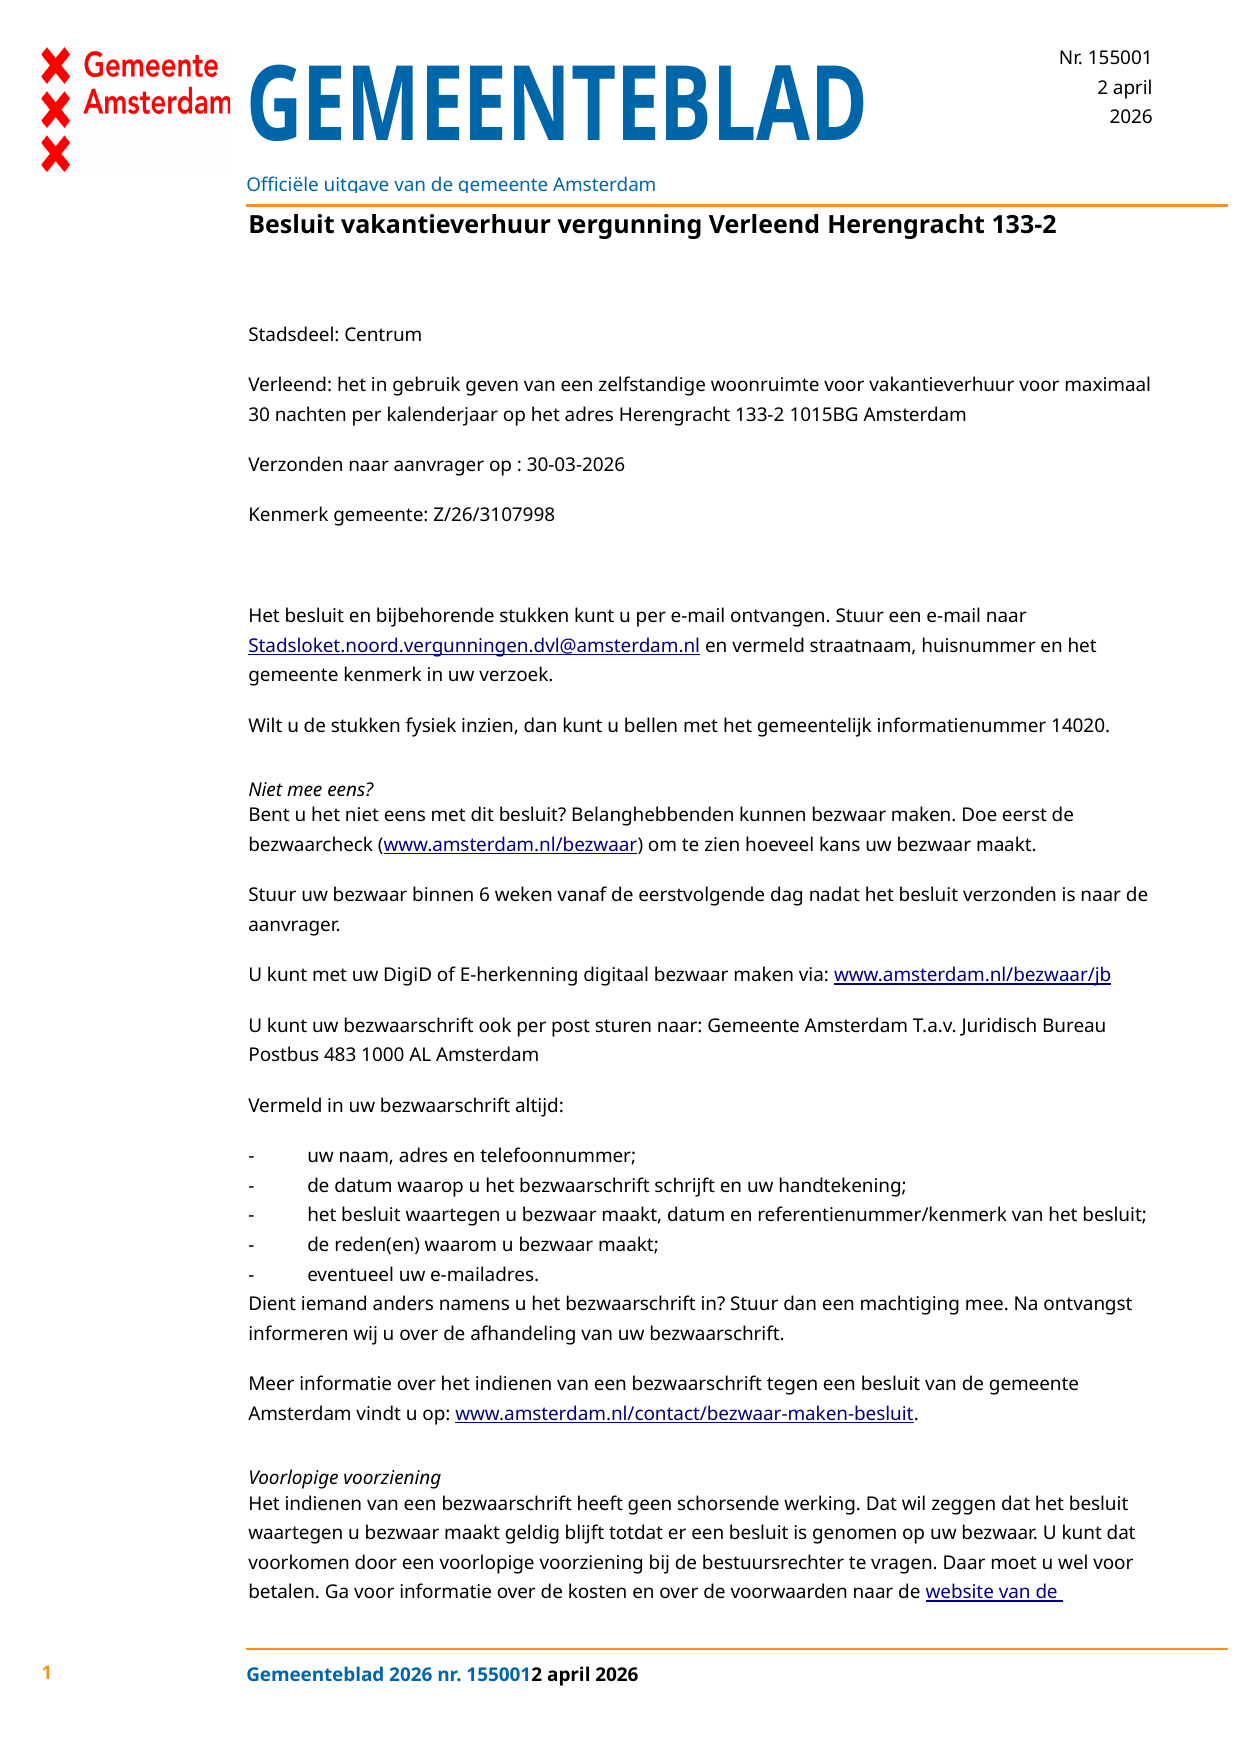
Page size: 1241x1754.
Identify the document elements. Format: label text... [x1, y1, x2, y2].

picture [41, 47, 231, 172]
text Verzonden naar aanvrager op : 30-03-2026 [248, 451, 1152, 477]
text Niet mee eens? [248, 776, 1152, 802]
text Kenmerk gemeente: Z/26/3107998 [248, 502, 1152, 527]
text U kunt uw bezwaarschrift ook per post sturen naar: Gemeente Amsterdam T.a.v. Juridisch Bureau Postbus 483 1000 AL Amsterdam [248, 1012, 1152, 1067]
text Vermeld in uw bezwaarschrift altijd: [248, 1092, 1152, 1118]
list de reden(en) waarom u bezwaar maakt; [248, 1231, 1152, 1257]
list het besluit waartegen u bezwaar maakt, datum en referentienummer/kenmerk van het besluit; [248, 1202, 1152, 1227]
text Het besluit en bijbehorende stukken kunt u per e-mail ontvangen. Stuur een e-mail naar Stadsloket.noord.vergunningen.dvl@amsterdam.nl en vermeld straatnaam, huisnummer en het gemeente kenmerk in uw verzoek. [248, 602, 1152, 687]
text Meer informatie over het indienen van een bezwaarschrift tegen een besluit van de gemeente Amsterdam vindt u op: www.amsterdam.nl/contact/bezwaar-maken-besluit. [248, 1370, 1152, 1426]
text Voorlopige voorziening [248, 1464, 1152, 1490]
text Verleend: het in gebruik geven van een zelfstandige woonruimte voor vakantieverhuur voor maximaal 30 nachten per kalenderjaar op het adres Herengracht 133-2 1015BG Amsterdam [248, 371, 1152, 426]
text Dient iemand anders namens u het bezwaarschrift in? Stuur dan een machtiging mee. Na ontvangst informeren wij u over de afhandeling van uw bezwaarschrift. [248, 1290, 1152, 1346]
list de datum waarop u het bezwaarschrift schrijft en uw handtekening; [248, 1172, 1152, 1198]
text Wilt u de stukken fysiek inzien, dan kunt u bellen met het gemeentelijk informatienummer 14020. [248, 712, 1152, 738]
text Stuur uw bezwaar binnen 6 weken vanaf de eerstvolgende dag nadat het besluit verzonden is naar de aanvrager. [248, 882, 1152, 937]
text U kunt met uw DigiD of E-herkenning digitaal bezwaar maken via: www.amsterdam.nl/bezwaar/jb [248, 962, 1152, 987]
text Bent u het niet eens met dit besluit? Belanghebbenden kunnen bezwaar maken. Doe eerst de bezwaarcheck (www.amsterdam.nl/bezwaar) om te zien hoeveel kans uw bezwaar maakt. [248, 802, 1152, 857]
list uw naam, adres en telefoonnummer; [248, 1142, 1152, 1168]
text Besluit vakantieverhuur vergunning Verleend Herengracht 133-2 [248, 207, 1152, 241]
list eventueel uw e-mailadres. [248, 1261, 1152, 1287]
text Stadsdeel: Centrum [248, 321, 1152, 346]
text Het indienen van een bezwaarschrift heeft geen schorsende werking. Dat wil zeggen dat het besluit waartegen u bezwaar maakt geldig blijft totdat er een besluit is genomen op uw bezwaar. U kunt dat voorkomen door een voorlopige voorziening bij de bestuursrechter te vragen. Daar moet u wel voor betalen. Ga voor informatie over de kosten en over de voorwaarden naar de website van de [248, 1490, 1152, 1604]
